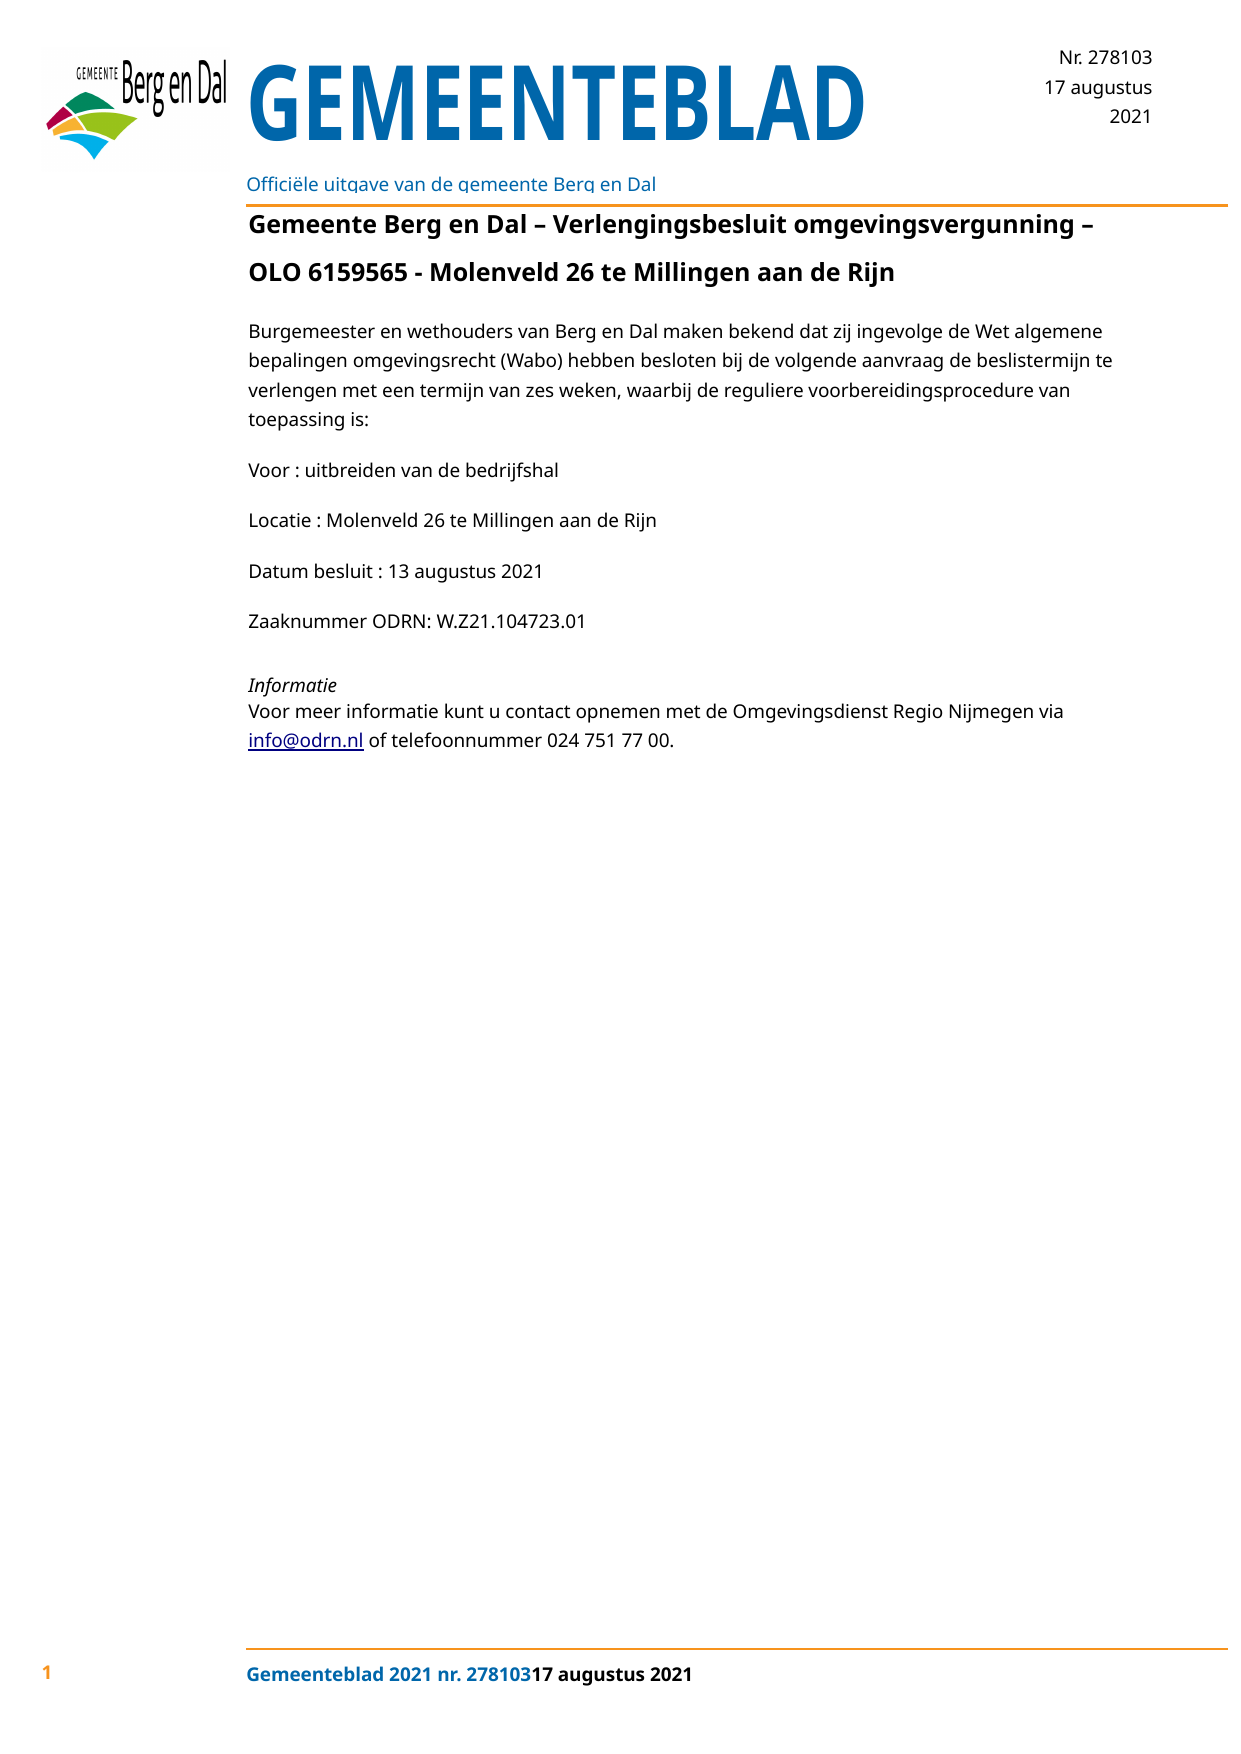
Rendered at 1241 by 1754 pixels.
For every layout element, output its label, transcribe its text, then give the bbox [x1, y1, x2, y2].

picture [41, 47, 231, 172]
text Datum besluit : 13 augustus 2021 [248, 558, 1152, 584]
text Gemeente Berg en Dal – Verlengingsbesluit omgevingsvergunning – OLO 6159565 - Molenveld 26 te Millingen aan de Rijn [248, 207, 1152, 288]
text Zaaknummer ODRN: W.Z21.104723.01 [248, 608, 1152, 634]
text Voor : uitbreiden van de bedrijfshal [248, 457, 1152, 483]
text Burgemeester en wethouders van Berg en Dal maken bekend dat zij ingevolge de Wet algemene bepalingen omgevingsrecht (Wabo) hebben besloten bij de volgende aanvraag de beslistermijn te verlengen met een termijn van zes weken, waarbij de reguliere voorbereidingsprocedure van toepassing is: [248, 318, 1152, 432]
text Voor meer informatie kunt u contact opnemen met de Omgevingsdienst Regio Nijmegen via info@odrn.nl of telefoonnummer 024 751 77 00. [248, 698, 1152, 753]
text Informatie [248, 672, 1152, 698]
text Locatie : Molenveld 26 te Millingen aan de Rijn [248, 507, 1152, 533]
